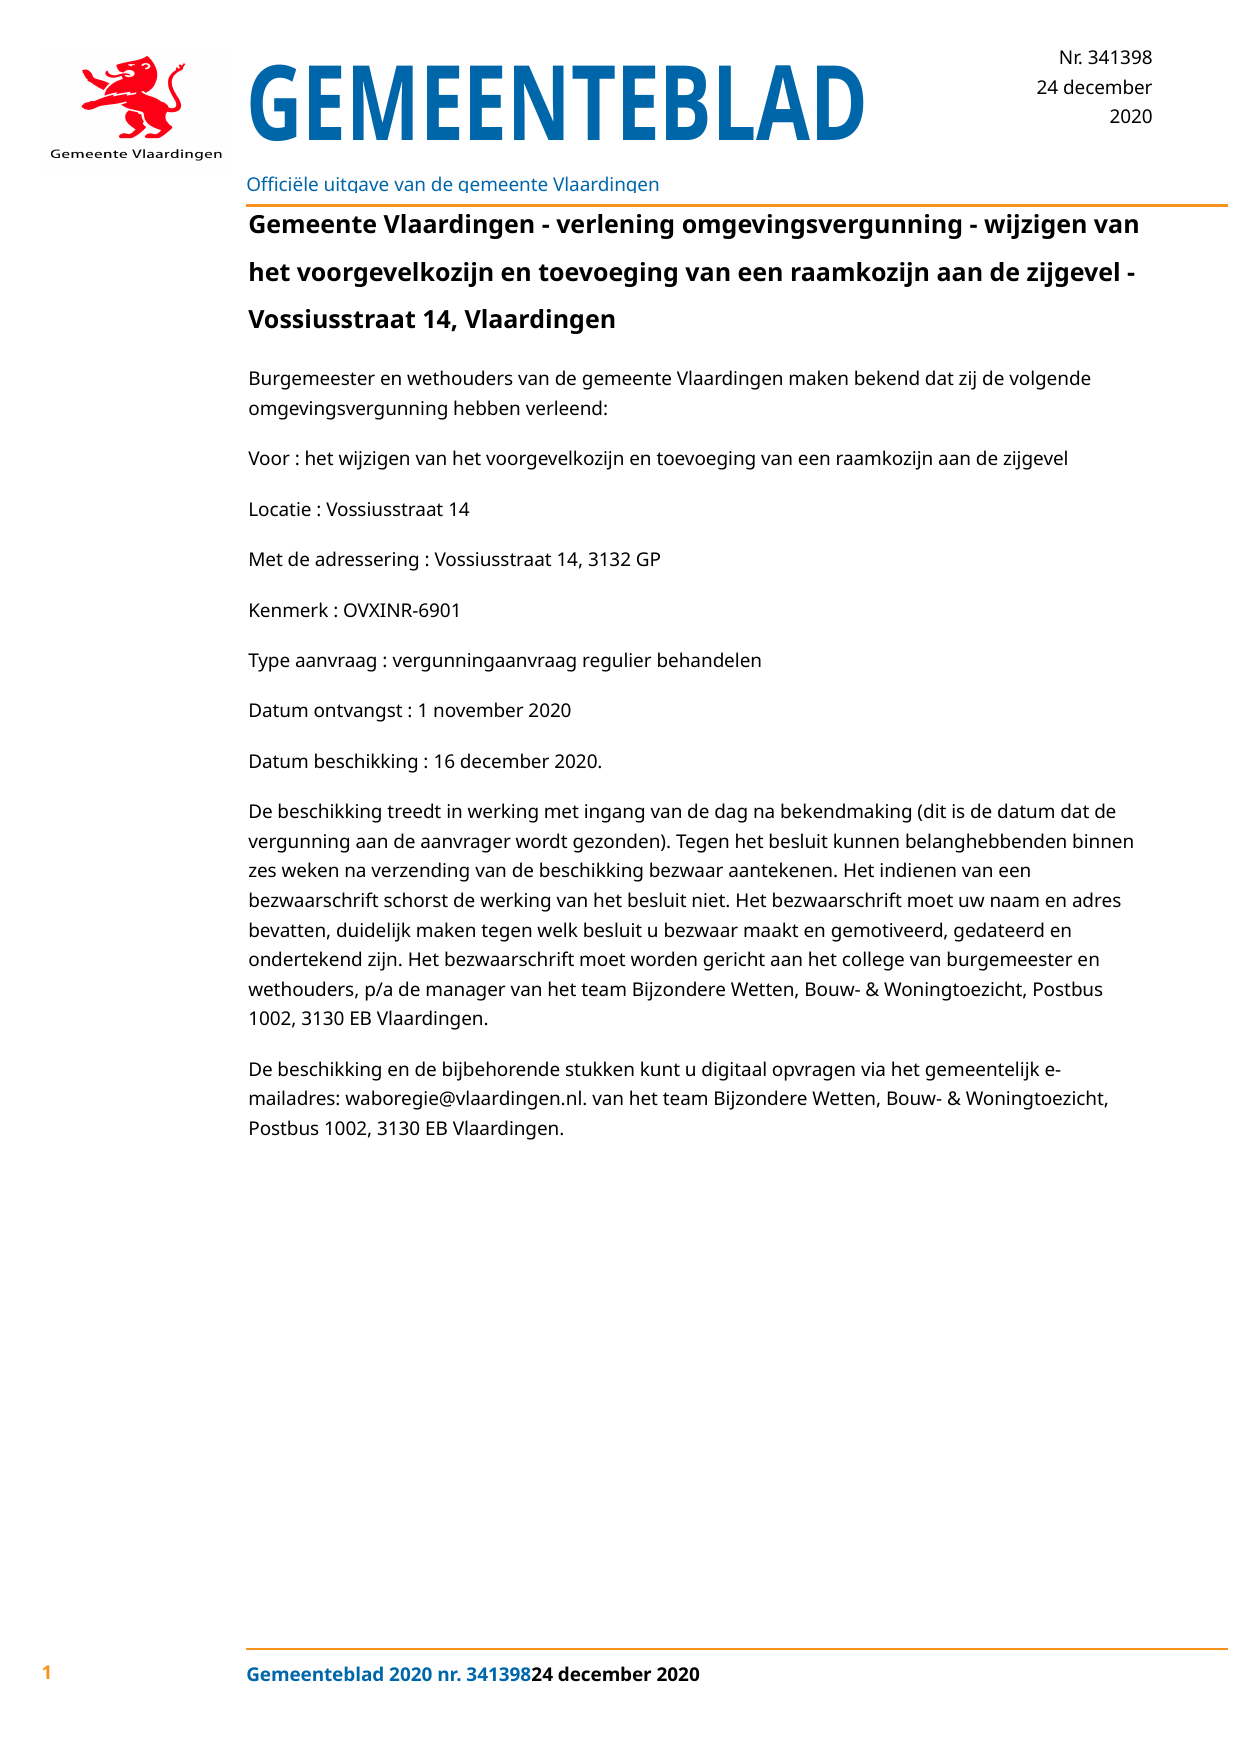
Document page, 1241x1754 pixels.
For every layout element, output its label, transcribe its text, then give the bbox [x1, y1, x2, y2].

text De beschikking treedt in werking met ingang van de dag na bekendmaking (dit is de datum dat de vergunning aan de aanvrager wordt gezonden). Tegen het besluit kunnen belanghebbenden binnen zes weken na verzending van de beschikking bezwaar aantekenen. Het indienen van een bezwaarschrift schorst de werking van het besluit niet. Het bezwaarschrift moet uw naam en adres bevatten, duidelijk maken tegen welk besluit u bezwaar maakt en gemotiveerd, gedateerd en ondertekend zijn. Het bezwaarschrift moet worden gericht aan het college van burgemeester en wethouders, p/a de manager van het team Bijzondere Wetten, Bouw- & Woningtoezicht, Postbus 1002, 3130 EB Vlaardingen. [248, 798, 1152, 1031]
text Locatie : Vossiusstraat 14 [248, 496, 1152, 522]
text Voor : het wijzigen van het voorgevelkozijn en toevoeging van een raamkozijn aan de zijgevel [248, 446, 1152, 471]
picture [41, 47, 231, 172]
text Datum beschikking : 16 december 2020. [248, 748, 1152, 774]
text Type aanvraag : vergunningaanvraag regulier behandelen [248, 647, 1152, 673]
text De beschikking en de bijbehorende stukken kunt u digitaal opvragen via het gemeentelijk e-mailadres: waboregie@vlaardingen.nl. van het team Bijzondere Wetten, Bouw- & Woningtoezicht, Postbus 1002, 3130 EB Vlaardingen. [248, 1056, 1152, 1141]
text Met de adressering : Vossiusstraat 14, 3132 GP [248, 546, 1152, 572]
text Burgemeester en wethouders van de gemeente Vlaardingen maken bekend dat zij de volgende omgevingsvergunning hebben verleend: [248, 366, 1152, 421]
text Datum ontvangst : 1 november 2020 [248, 698, 1152, 723]
text Kenmerk : OVXINR-6901 [248, 597, 1152, 622]
text Gemeente Vlaardingen - verlening omgevingsvergunning - wijzigen van het voorgevelkozijn en toevoeging van een raamkozijn aan de zijgevel - Vossiusstraat 14, Vlaardingen [248, 207, 1152, 336]
